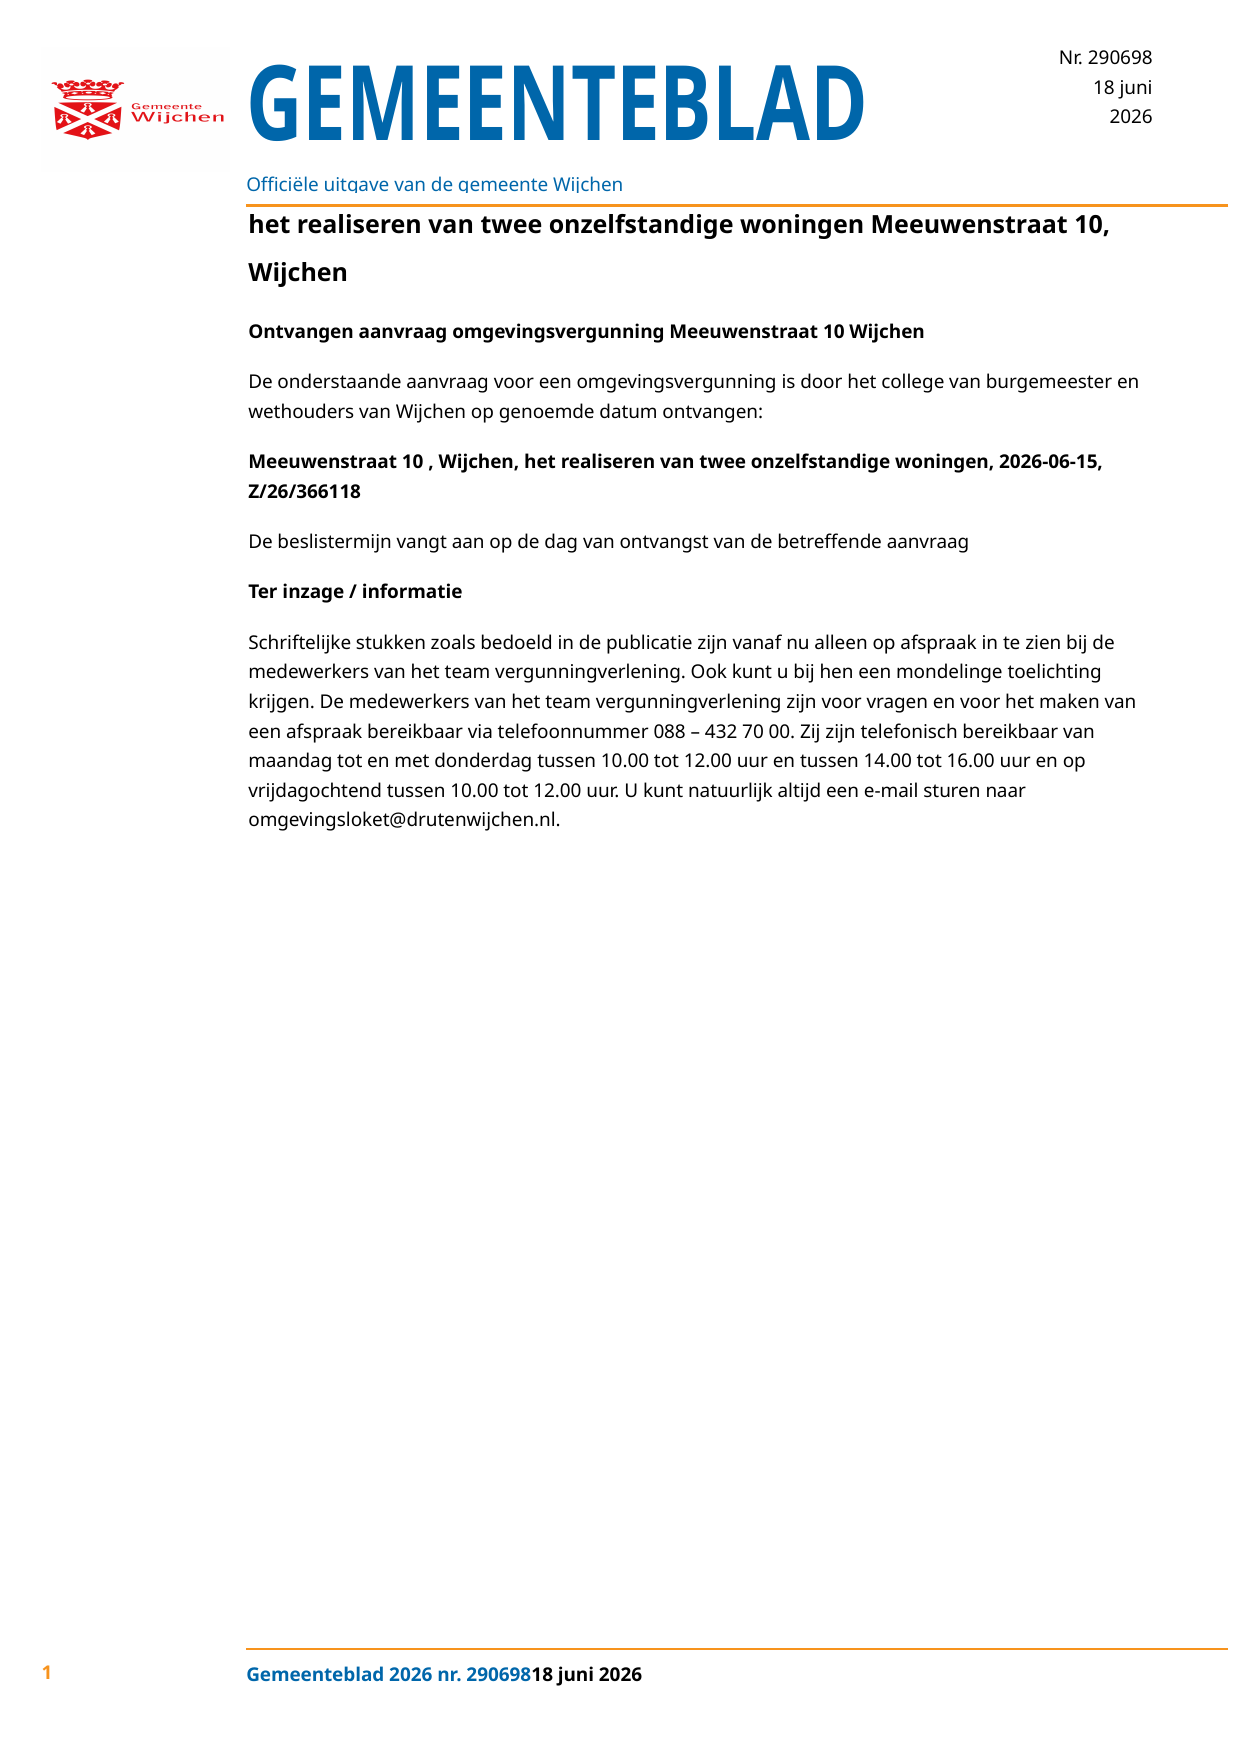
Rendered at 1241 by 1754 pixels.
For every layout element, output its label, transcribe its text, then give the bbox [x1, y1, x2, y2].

text De onderstaande aanvraag voor een omgevingsvergunning is door het college van burgemeester en wethouders van Wijchen op genoemde datum ontvangen: [248, 368, 1152, 424]
text Schriftelijke stukken zoals bedoeld in de publicatie zijn vanaf nu alleen op afspraak in te zien bij de medewerkers van het team vergunningverlening. Ook kunt u bij hen een mondelinge toelichting krijgen. De medewerkers van het team vergunningverlening zijn voor vragen en voor het maken van een afspraak bereikbaar via telefoonnummer 088 – 432 70 00. Zij zijn telefonisch bereikbaar van maandag tot en met donderdag tussen 10.00 tot 12.00 uur en tussen 14.00 tot 16.00 uur en op vrijdagochtend tussen 10.00 tot 12.00 uur. U kunt natuurlijk altijd een e-mail sturen naar omgevingsloket@drutenwijchen.nl. [248, 629, 1152, 832]
text Meeuwenstraat 10 , Wijchen, het realiseren van twee onzelfstandige woningen, 2026-06-15, Z/26/366118 [248, 448, 1152, 504]
text Ter inzage / informatie [248, 579, 1152, 604]
picture [41, 47, 231, 172]
text Ontvangen aanvraag omgevingsvergunning Meeuwenstraat 10 Wijchen [248, 318, 1152, 344]
text De beslistermijn vangt aan op de dag van ontvangst van de betreffende aanvraag [248, 528, 1152, 554]
text het realiseren van twee onzelfstandige woningen Meeuwenstraat 10, Wijchen [248, 207, 1152, 288]
